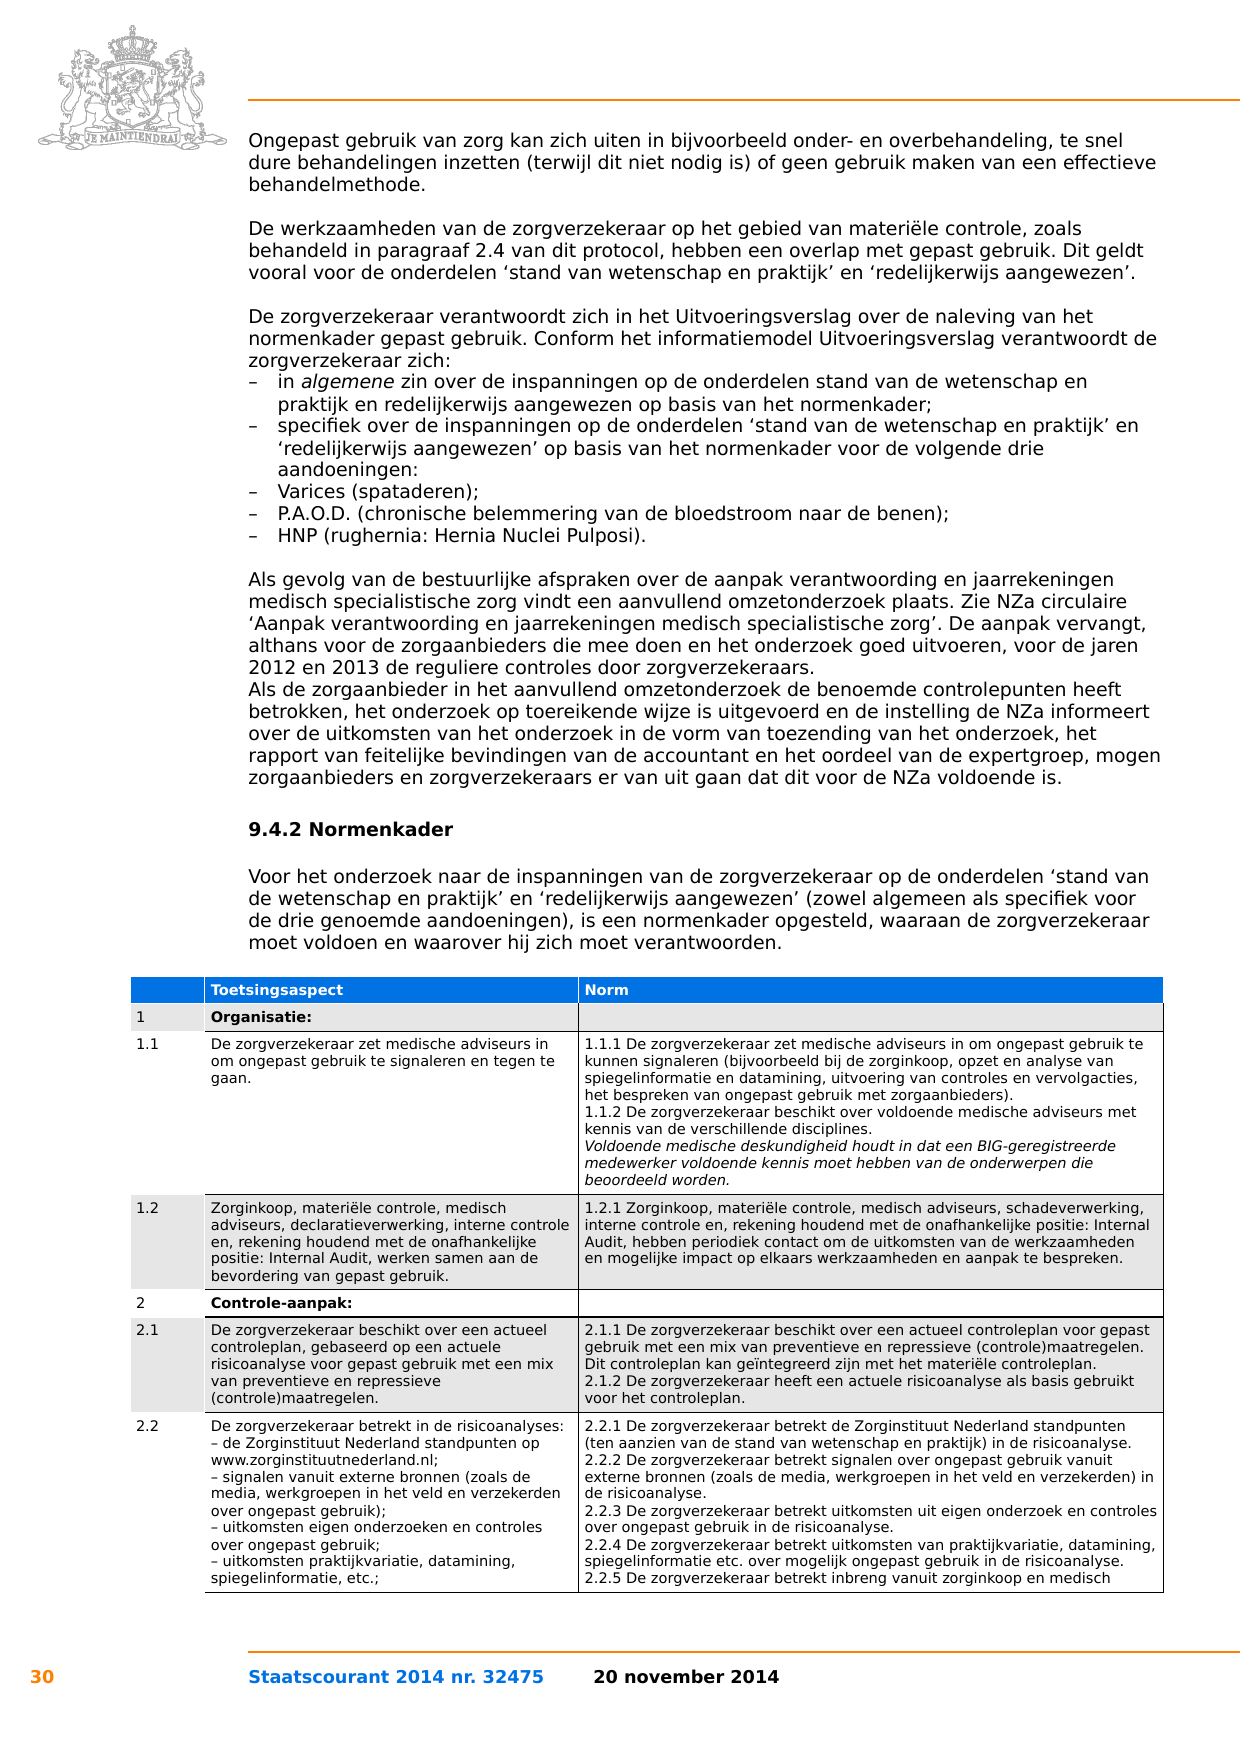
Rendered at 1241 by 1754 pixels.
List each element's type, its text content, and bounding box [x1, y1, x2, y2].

text – in algemene zin over de inspanningen op de onderdelen stand van de wetenschap en praktijk en redelijkerwijs aangewezen op basis van het normenkader; [248, 371, 1163, 415]
text Als gevolg van de bestuurlijke afspraken over de aanpak verantwoording en jaarrekeningen medisch specialistische zorg vindt een aanvullend omzetonderzoek plaats. Zie NZa circulaire ‘Aanpak verantwoording en jaarrekeningen medisch specialistische zorg’. De aanpak vervangt, althans voor de zorgaanbieders die mee doen en het onderzoek goed uitvoeren, voor de jaren 2012 en 2013 de reguliere controles door zorgverzekeraars. [248, 569, 1163, 679]
text Als de zorgaanbieder in het aanvullend omzetonderzoek de benoemde controlepunten heeft betrokken, het onderzoek op toereikende wijze is uitgevoerd en de instelling de NZa informeert over de uitkomsten van het onderzoek in de vorm van toezending van het onderzoek, het rapport van feitelijke bevindingen van de accountant en het oordeel van de expertgroep, mogen zorgaanbieders en zorgverzekeraars er van uit gaan dat dit voor de NZa voldoende is. [248, 679, 1163, 789]
text De werkzaamheden van de zorgverzekeraar op het gebied van materiële controle, zoals behandeld in paragraaf 2.4 van dit protocol, hebben een overlap met gepast gebruik. Dit geldt vooral voor de onderdelen ‘stand van wetenschap en praktijk’ en ‘redelijkerwijs aangewezen’. [248, 218, 1163, 284]
table_cell 1 [131, 1004, 204, 1031]
table_cell 1.2 [131, 1195, 204, 1289]
text – HNP (rughernia: Hernia Nuclei Pulposi). [248, 525, 1163, 547]
text Ongepast gebruik van zorg kan zich uiten in bijvoorbeeld onder- en overbehandeling, te snel dure behandelingen inzetten (terwijl dit niet nodig is) of geen gebruik maken van een effectieve behandelmethode. [248, 130, 1163, 196]
text – P.A.O.D. (chronische belemmering van de bloedstroom naar de benen); [248, 503, 1163, 525]
text – specifiek over de inspanningen op de onderdelen ‘stand van de wetenschap en praktijk’ en ‘redelijkerwijs aangewezen’ op basis van het normenkader voor de volgende drie aandoeningen: [248, 415, 1163, 481]
text De zorgverzekeraar verantwoordt zich in het Uitvoeringsverslag over de naleving van het normenkader gepast gebruik. Conform het informatiemodel Uitvoeringsverslag verantwoordt de zorgverzekeraar zich: [248, 306, 1163, 371]
table_cell 1.1.1 De zorgverzekeraar zet medische adviseurs in om ongepast gebruik te kunnen signaleren (bijvoorbeeld bij de zorginkoop, opzet en analyse van spiegelinformatie en datamining, uitvoering van controles en vervolgacties, het bespreken van ongepast gebruik met zorgaanbieders). 1.1.2 De zorgverzekeraar beschikt over voldoende medische adviseurs met kennis van de verschillende disciplines. Voldoende medische deskundigheid houdt in dat een BIG-geregistreerde medewerker voldoende kennis moet hebben van de onderwerpen die beoordeeld worden. [579, 1032, 1163, 1194]
table_cell [579, 1290, 1163, 1316]
table_cell Controle-aanpak: [205, 1290, 578, 1316]
table_cell 2.1.1 De zorgverzekeraar beschikt over een actueel controleplan voor gepast gebruik met een mix van preventieve en repressieve (controle)maatregelen. Dit controleplan kan geïntegreerd zijn met het materiële controleplan. 2.1.2 De zorgverzekeraar heeft een actuele risicoanalyse als basis gebruikt voor het controleplan. [579, 1318, 1163, 1412]
table_header [131, 977, 204, 1003]
table_cell De zorgverzekeraar zet medische adviseurs in om ongepast gebruik te signaleren en tegen te gaan. [205, 1032, 578, 1194]
text Voor het onderzoek naar de inspanningen van de zorgverzekeraar op de onderdelen ‘stand van de wetenschap en praktijk’ en ‘redelijkerwijs aangewezen’ (zowel algemeen als specifiek voor de drie genoemde aandoeningen), is een normenkader opgesteld, waaraan de zorgverzekeraar moet voldoen en waarover hij zich moet verantwoorden. [248, 866, 1163, 954]
text – Varices (spataderen); [248, 481, 1163, 503]
table_cell 2 [131, 1290, 204, 1316]
table_cell [579, 1004, 1163, 1031]
table_cell 2.1 [131, 1318, 204, 1412]
table_cell 2.2.1 De zorgverzekeraar betrekt de Zorginstituut Nederland standpunten (ten aanzien van de stand van wetenschap en praktijk) in de risicoanalyse. 2.2.2 De zorgverzekeraar betrekt signalen over ongepast gebruik vanuit externe bronnen (zoals de media, werkgroepen in het veld en verzekerden) in de risicoanalyse. 2.2.3 De zorgverzekeraar betrekt uitkomsten uit eigen onderzoek en controles over ongepast gebruik in de risicoanalyse. 2.2.4 De zorgverzekeraar betrekt uitkomsten van praktijkvariatie, datamining, spiegelinformatie etc. over mogelijk ongepast gebruik in de risicoanalyse. 2.2.5 De zorgverzekeraar betrekt inbreng vanuit zorginkoop en medisch [579, 1413, 1163, 1592]
table_cell Organisatie: [205, 1004, 578, 1031]
table_header Norm [579, 977, 1163, 1003]
table_cell 1.1 [131, 1032, 204, 1194]
table_cell 2.2 [131, 1413, 204, 1592]
table_cell 1.2.1 Zorginkoop, materiële controle, medisch adviseurs, schadeverwerking, interne controle en, rekening houdend met de onafhankelijke positie: Internal Audit, hebben periodiek contact om de uitkomsten van de werkzaamheden en mogelijke impact op elkaars werkzaamheden en aanpak te bespreken. [579, 1195, 1163, 1289]
picture [38, 25, 227, 150]
table_cell De zorgverzekeraar betrekt in de risicoanalyses: – de Zorginstituut Nederland standpunten op www.zorginstituutnederland.nl; – signalen vanuit externe bronnen (zoals de media, werkgroepen in het veld en verzekerden over ongepast gebruik); – uitkomsten eigen onderzoeken en controles over ongepast gebruik; – uitkomsten praktijkvariatie, datamining, spiegelinformatie, etc.; [205, 1413, 578, 1592]
table_header Toetsingsaspect [205, 977, 578, 1003]
subtitle 9.4.2 Normenkader [248, 819, 1163, 841]
table_cell Zorginkoop, materiële controle, medisch adviseurs, declaratieverwerking, interne controle en, rekening houdend met de onafhankelijke positie: Internal Audit, werken samen aan de bevordering van gepast gebruik. [205, 1195, 578, 1289]
table_cell De zorgverzekeraar beschikt over een actueel controleplan, gebaseerd op een actuele risicoanalyse voor gepast gebruik met een mix van preventieve en repressieve (controle)maatregelen. [205, 1318, 578, 1412]
